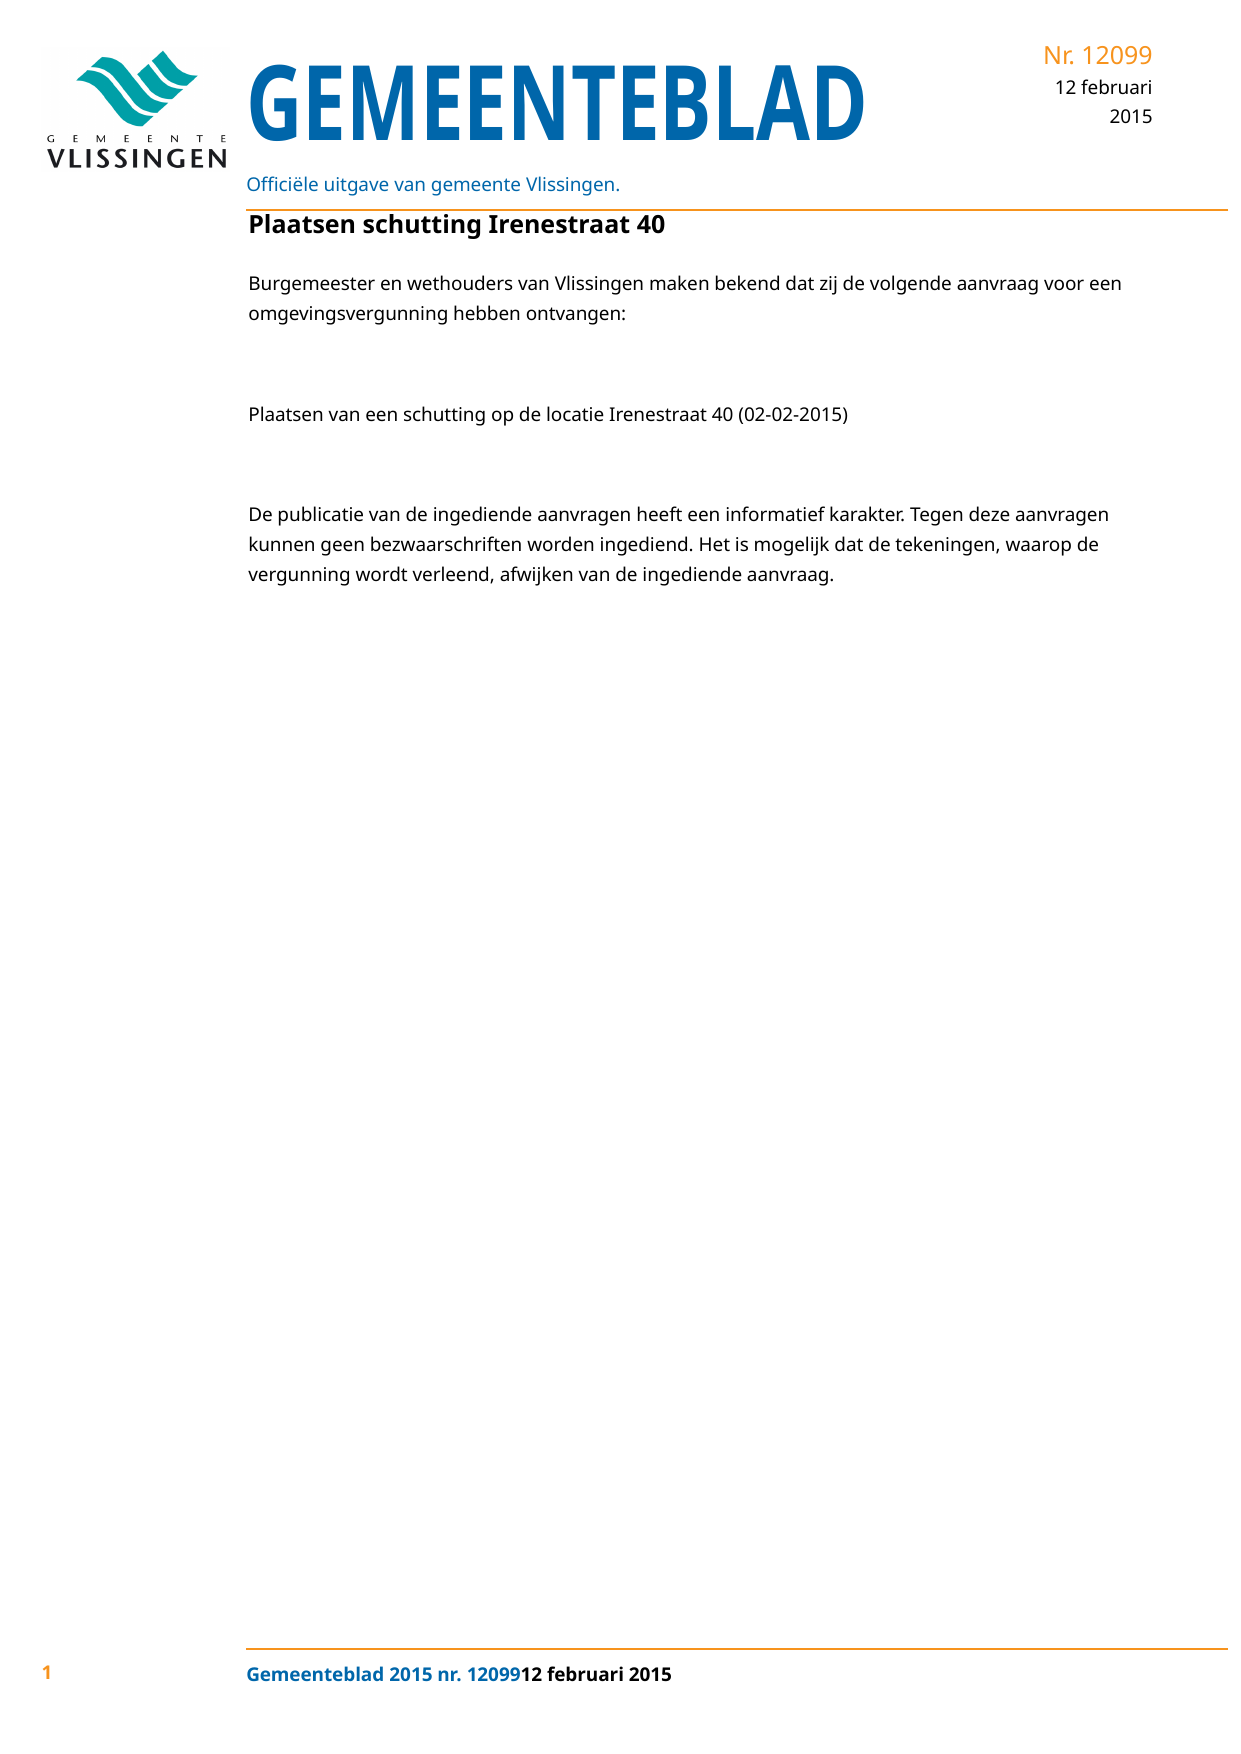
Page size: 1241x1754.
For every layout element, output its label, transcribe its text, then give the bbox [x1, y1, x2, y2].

text De publicatie van de ingediende aanvragen heeft een informatief karakter. Tegen deze aanvragen kunnen geen bezwaarschriften worden ingediend. Het is mogelijk dat de tekeningen, waarop de vergunning wordt verleend, afwijken van de ingediende aanvraag. [248, 502, 1152, 586]
text Burgemeester en wethouders van Vlissingen maken bekend dat zij de volgende aanvraag voor een omgevingsvergunning hebben ontvangen: [248, 270, 1152, 326]
picture [41, 47, 231, 172]
text Plaatsen schutting Irenestraat 40 [248, 211, 1152, 241]
text Plaatsen van een schutting op de locatie Irenestraat 40 (02-02-2015) [248, 401, 1152, 426]
